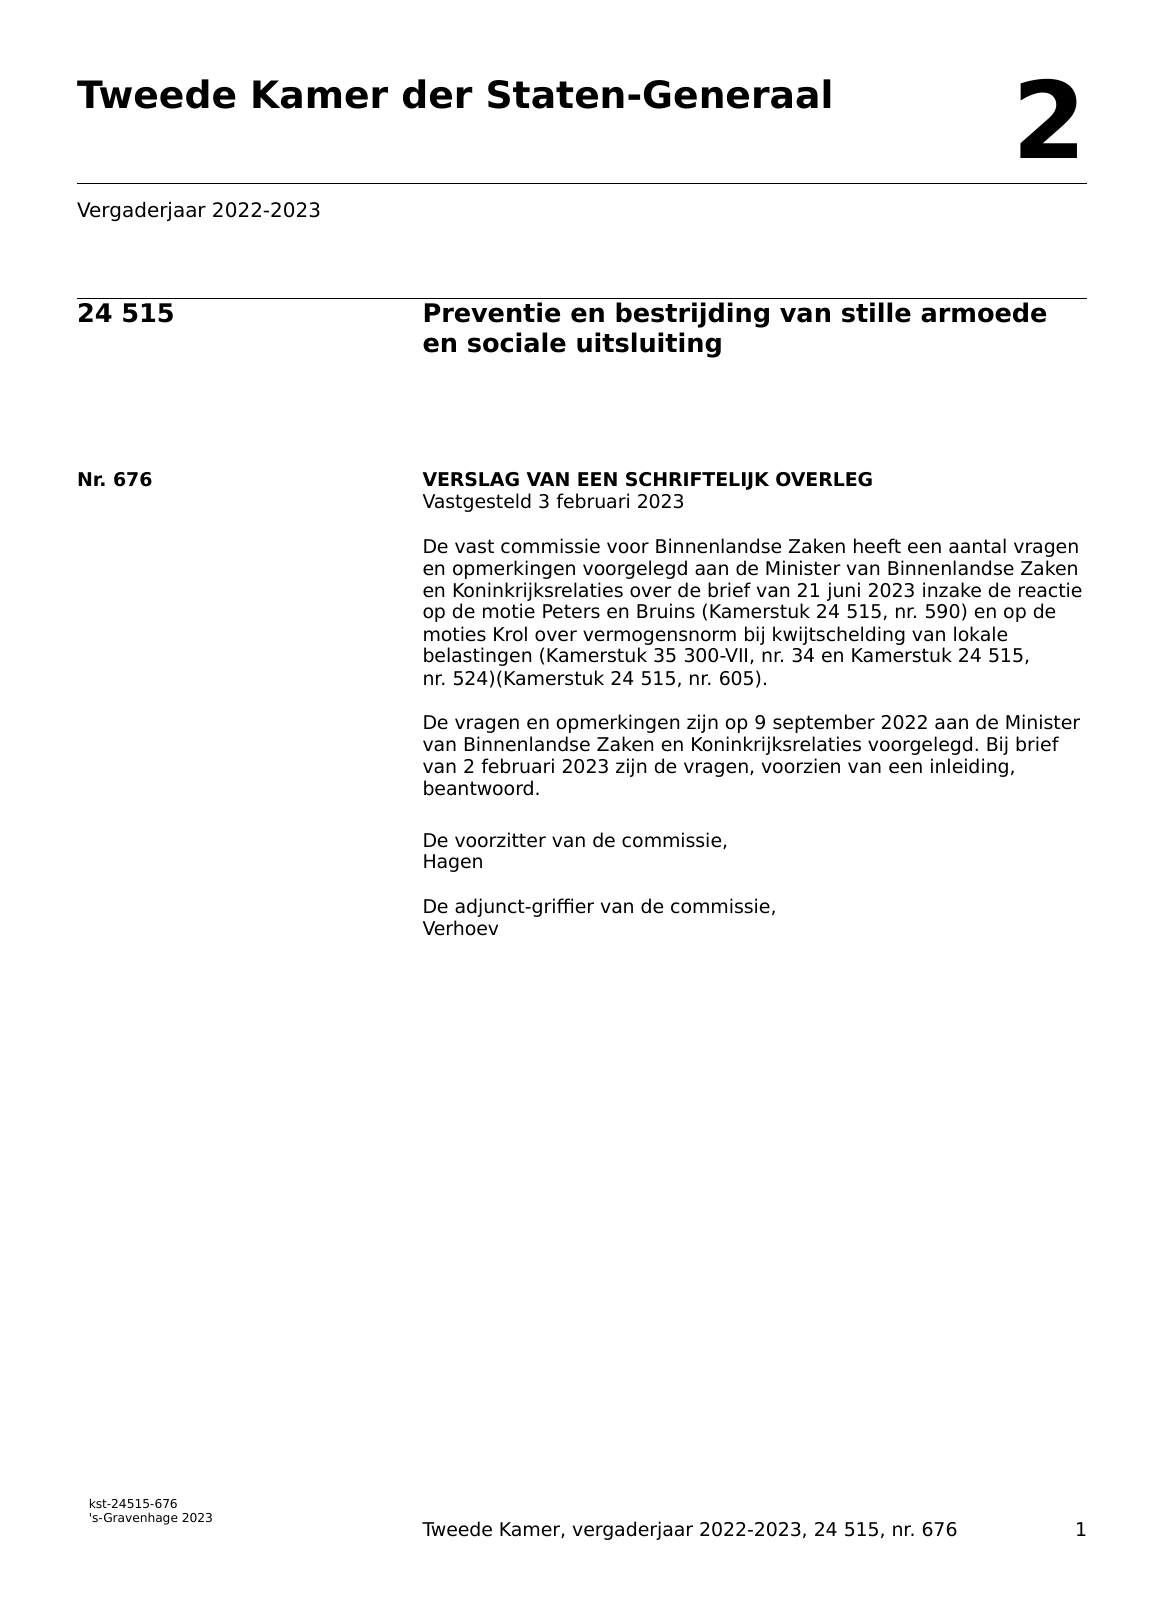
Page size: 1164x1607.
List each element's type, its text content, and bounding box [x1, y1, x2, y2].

text De adjunct-griffier van de commissie, Verhoev [422, 896, 1087, 939]
text kst-24515-676 [88, 1497, 323, 1511]
text Vastgesteld 3 februari 2023 [422, 491, 1087, 513]
subtitle 24 515 Preventie en bestrijding van stille armoede en sociale uitsluiting [77, 299, 1087, 358]
subtitle Nr. 676 VERSLAG VAN EEN SCHRIFTELIJK OVERLEG [77, 469, 1087, 491]
text De vragen en opmerkingen zijn op 9 september 2022 aan de Minister van Binnenlandse Zaken en Koninkrijksrelaties voorgelegd. Bij brief van 2 februari 2023 zijn de vragen, voorzien van een inleiding, beantwoord. [422, 712, 1087, 799]
table_header 2 [886, 59, 1087, 183]
table_header Tweede Kamer der Staten-Generaal [77, 59, 886, 183]
text 's-Gravenhage 2023 [88, 1511, 323, 1525]
table_cell Vergaderjaar 2022-2023 [77, 184, 1087, 298]
text De voorzitter van de commissie, Hagen [422, 829, 1087, 873]
text De vast commissie voor Binnenlandse Zaken heeft een aantal vragen en opmerkingen voorgelegd aan de Minister van Binnenlandse Zaken en Koninkrijksrelaties over de brief van 21 juni 2023 inzake de reactie op de motie Peters en Bruins (Kamerstuk 24 515, nr. 590) en op de moties Krol over vermogensnorm bij kwijtschelding van lokale belastingen (Kamerstuk 35 300-VII, nr. 34 en Kamerstuk 24 515, nr. 524)(Kamerstuk 24 515, nr. 605). [422, 536, 1087, 689]
